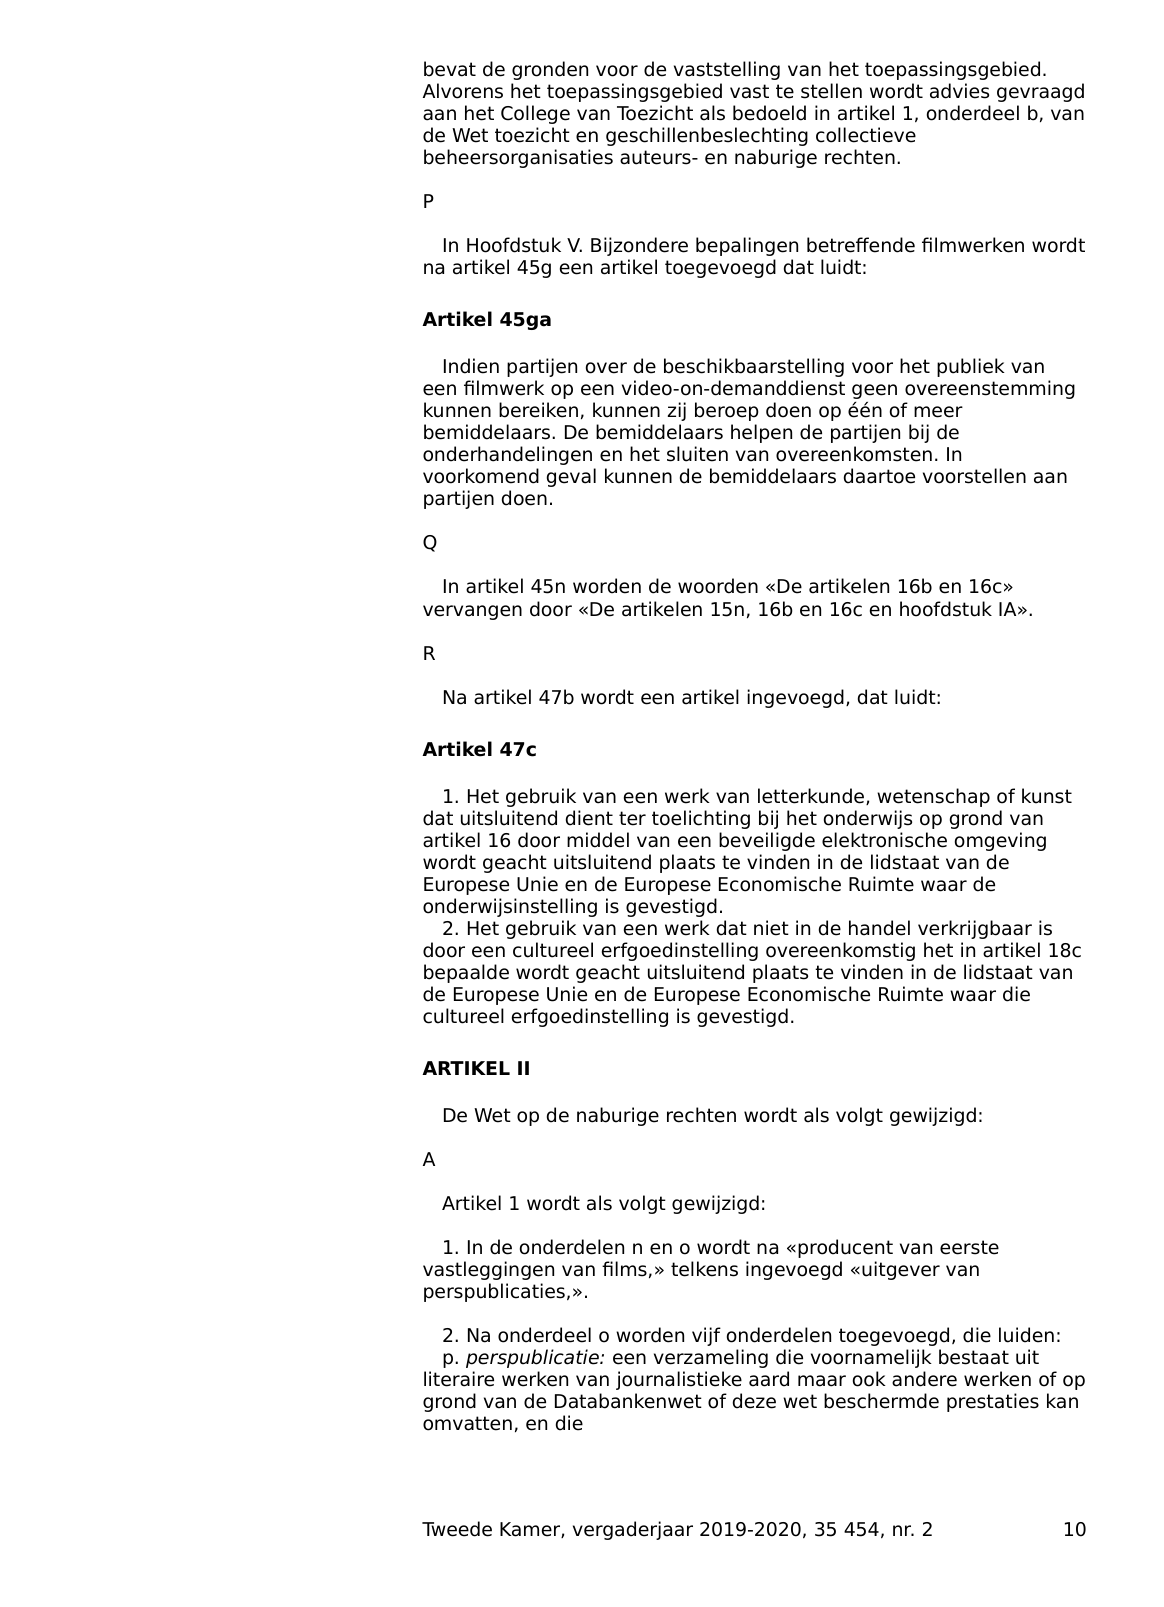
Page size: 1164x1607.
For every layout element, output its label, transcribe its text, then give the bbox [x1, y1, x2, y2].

text R [422, 643, 1087, 664]
text Artikel 1 wordt als volgt gewijzigd: [422, 1193, 1087, 1215]
text A [422, 1149, 1087, 1171]
text In artikel 45n worden de woorden «De artikelen 16b en 16c» vervangen door «De artikelen 15n, 16b en 16c en hoofdstuk IA». [422, 576, 1087, 620]
text Na artikel 47b wordt een artikel ingevoegd, dat luidt: [422, 687, 1087, 709]
text Indien partijen over de beschikbaarstelling voor het publiek van een filmwerk op een video-on-demanddienst geen overeenstemming kunnen bereiken, kunnen zij beroep doen op één of meer bemiddelaars. De bemiddelaars helpen de partijen bij de onderhandelingen en het sluiten van overeenkomsten. In voorkomend geval kunnen de bemiddelaars daartoe voorstellen aan partijen doen. [422, 356, 1087, 510]
text p. perspublicatie: een verzameling die voornamelijk bestaat uit literaire werken van journalistieke aard maar ook andere werken of op grond van de Databankenwet of deze wet beschermde prestaties kan omvatten, en die [422, 1347, 1087, 1435]
text 2. Na onderdeel o worden vijf onderdelen toegevoegd, die luiden: [422, 1325, 1087, 1347]
text P [422, 191, 1087, 213]
text 1. Het gebruik van een werk van letterkunde, wetenschap of kunst dat uitsluitend dient ter toelichting bij het onderwijs op grond van artikel 16 door middel van een beveiligde elektronische omgeving wordt geacht uitsluitend plaats te vinden in de lidstaat van de Europese Unie en de Europese Economische Ruimte waar de onderwijsinstelling is gevestigd. [422, 786, 1087, 918]
text bevat de gronden voor de vaststelling van het toepassingsgebied. Alvorens het toepassingsgebied vast te stellen wordt advies gevraagd aan het College van Toezicht als bedoeld in artikel 1, onderdeel b, van de Wet toezicht en geschillenbeslechting collectieve beheersorganisaties auteurs- en naburige rechten. [422, 59, 1087, 169]
subtitle Artikel 47c [422, 739, 1087, 761]
text De Wet op de naburige rechten wordt als volgt gewijzigd: [422, 1104, 1087, 1126]
text 2. Het gebruik van een werk dat niet in de handel verkrijgbaar is door een cultureel erfgoedinstelling overeenkomstig het in artikel 18c bepaalde wordt geacht uitsluitend plaats te vinden in de lidstaat van de Europese Unie en de Europese Economische Ruimte waar die cultureel erfgoedinstelling is gevestigd. [422, 918, 1087, 1027]
subtitle ARTIKEL II [422, 1057, 1087, 1079]
text In Hoofdstuk V. Bijzondere bepalingen betreffende filmwerken wordt na artikel 45g een artikel toegevoegd dat luidt: [422, 235, 1087, 279]
subtitle Artikel 45ga [422, 309, 1087, 331]
text 1. In de onderdelen n en o wordt na «producent van eerste vastleggingen van films,» telkens ingevoegd «uitgever van perspublicaties,». [422, 1237, 1087, 1303]
text Q [422, 532, 1087, 554]
